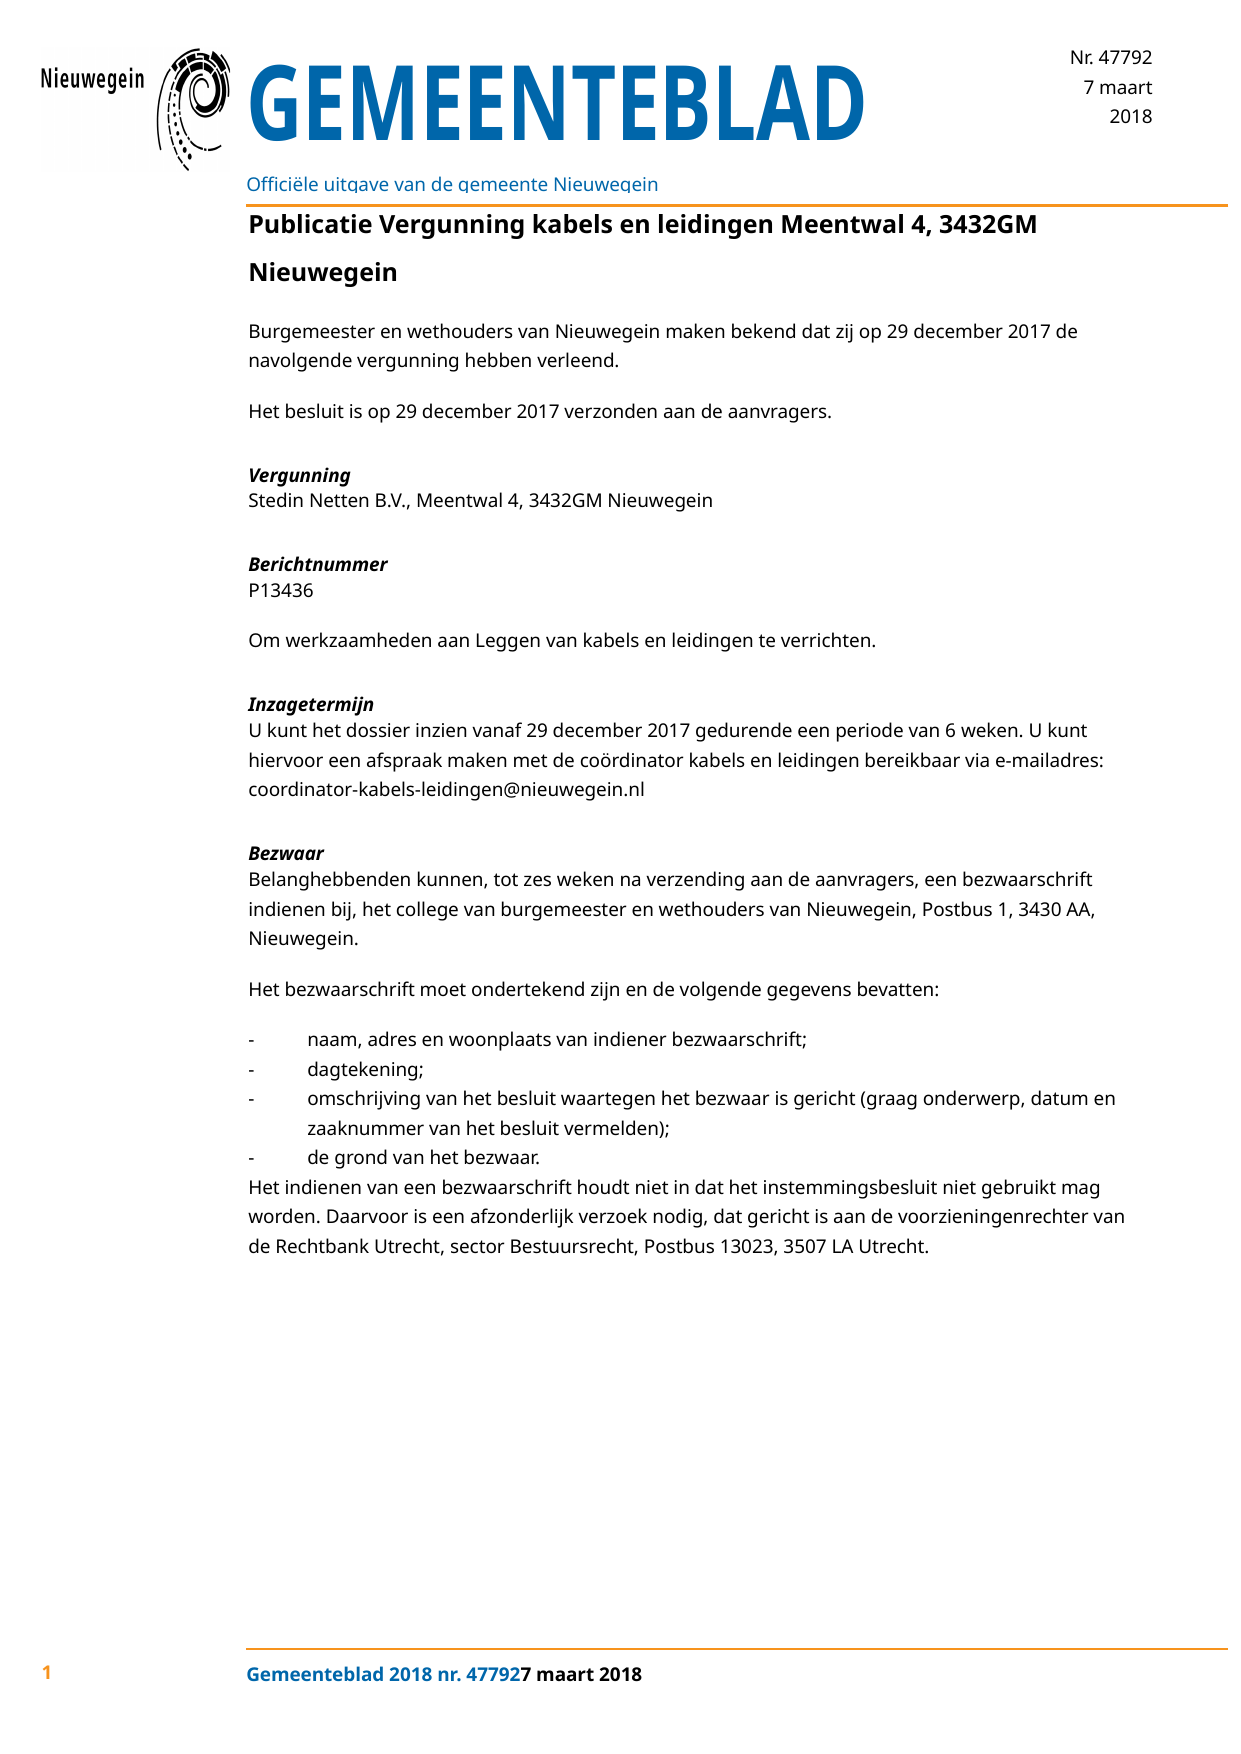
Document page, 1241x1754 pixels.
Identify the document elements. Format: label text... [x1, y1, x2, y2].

text Om werkzaamheden aan Leggen van kabels en leidingen te verrichten. [248, 628, 1152, 653]
text Het indienen van een bezwaarschrift houdt niet in dat het instemmingsbesluit niet gebruikt mag worden. Daarvoor is een afzonderlijk verzoek nodig, dat gericht is aan de voorzieningenrechter van de Rechtbank Utrecht, sector Bestuursrecht, Postbus 13023, 3507 LA Utrecht. [248, 1174, 1152, 1259]
text Belanghebbenden kunnen, tot zes weken na verzending aan de aanvragers, een bezwaarschrift indienen bij, het college van burgemeester en wethouders van Nieuwegein, Postbus 1, 3430 AA, Nieuwegein. [248, 866, 1152, 951]
text Berichtnummer [248, 552, 1152, 577]
picture [41, 47, 231, 172]
list dagtekening; [248, 1056, 1152, 1082]
list omschrijving van het besluit waartegen het bezwaar is gericht (graag onderwerp, datum en zaaknummer van het besluit vermelden); [248, 1085, 1152, 1141]
text Het bezwaarschrift moet ondertekend zijn en de volgende gegevens bevatten: [248, 976, 1152, 1002]
text Het besluit is op 29 december 2017 verzonden aan de aanvragers. [248, 398, 1152, 424]
text Publicatie Vergunning kabels en leidingen Meentwal 4, 3432GM Nieuwegein [248, 207, 1152, 288]
text Bezwaar [248, 841, 1152, 866]
text Burgemeester en wethouders van Nieuwegein maken bekend dat zij op 29 december 2017 de navolgende vergunning hebben verleend. [248, 318, 1152, 373]
text Stedin Netten B.V., Meentwal 4, 3432GM Nieuwegein [248, 488, 1152, 513]
text Vergunning [248, 462, 1152, 488]
list de grond van het bezwaar. [248, 1144, 1152, 1170]
text P13436 [248, 577, 1152, 603]
text U kunt het dossier inzien vanaf 29 december 2017 gedurende een periode van 6 weken. U kunt hiervoor een afspraak maken met de coördinator kabels en leidingen bereikbaar via e-mailadres: coordinator-kabels-leidingen@nieuwegein.nl [248, 717, 1152, 802]
text Inzagetermijn [248, 692, 1152, 717]
list naam, adres en woonplaats van indiener bezwaarschrift; [248, 1026, 1152, 1052]
